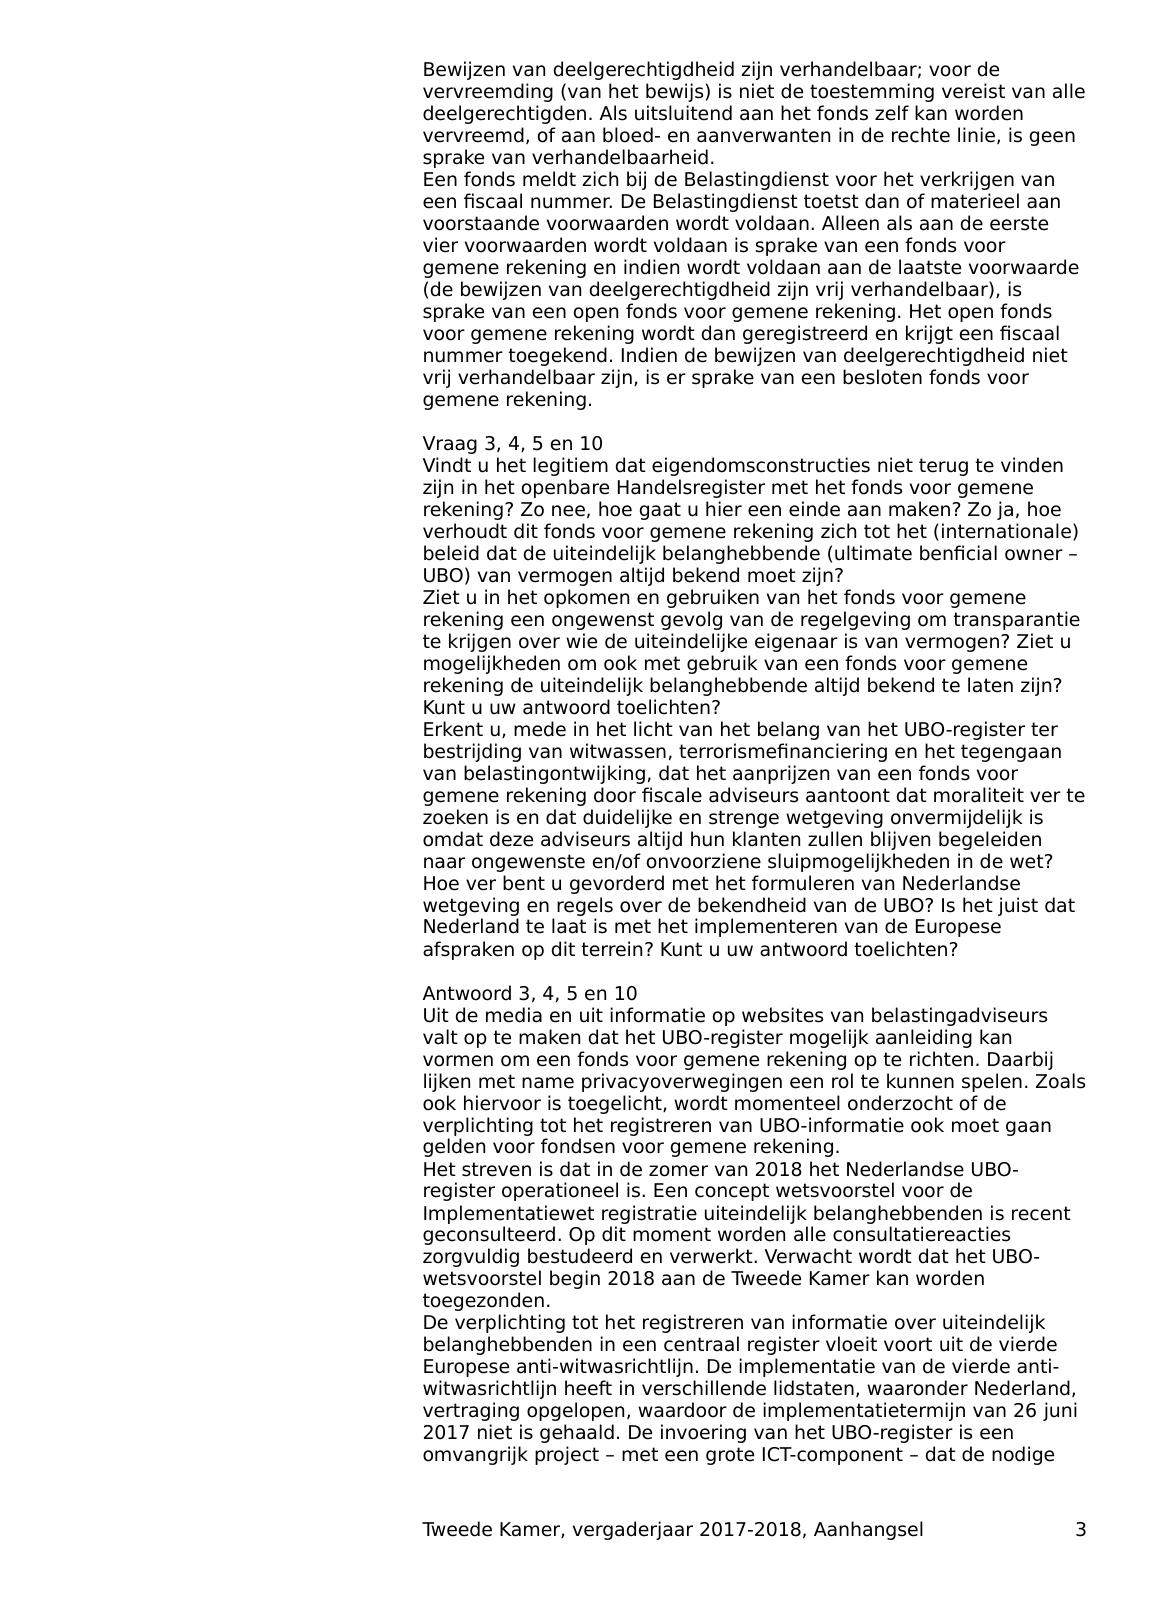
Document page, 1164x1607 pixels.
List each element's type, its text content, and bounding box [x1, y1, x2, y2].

text Vraag 3, 4, 5 en 10 [422, 433, 1087, 455]
text Uit de media en uit informatie op websites van belastingadviseurs valt op te maken dat het UBO-register mogelijk aanleiding kan vormen om een fonds voor gemene rekening op te richten. Daarbij lijken met name privacyoverwegingen een rol te kunnen spelen. Zoals ook hiervoor is toegelicht, wordt momenteel onderzocht of de verplichting tot het registreren van UBO-informatie ook moet gaan gelden voor fondsen voor gemene rekening. [422, 1004, 1087, 1158]
text Bewijzen van deelgerechtigdheid zijn verhandelbaar; voor de vervreemding (van het bewijs) is niet de toestemming vereist van alle deelgerechtigden. Als uitsluitend aan het fonds zelf kan worden vervreemd, of aan bloed- en aanverwanten in de rechte linie, is geen sprake van verhandelbaarheid. [422, 59, 1087, 169]
text Een fonds meldt zich bij de Belastingdienst voor het verkrijgen van een fiscaal nummer. De Belastingdienst toetst dan of materieel aan voorstaande voorwaarden wordt voldaan. Alleen als aan de eerste vier voorwaarden wordt voldaan is sprake van een fonds voor gemene rekening en indien wordt voldaan aan de laatste voorwaarde (de bewijzen van deelgerechtigdheid zijn vrij verhandelbaar), is sprake van een open fonds voor gemene rekening. Het open fonds voor gemene rekening wordt dan geregistreerd en krijgt een fiscaal nummer toegekend. Indien de bewijzen van deelgerechtigdheid niet vrij verhandelbaar zijn, is er sprake van een besloten fonds voor gemene rekening. [422, 169, 1087, 411]
text Antwoord 3, 4, 5 en 10 [422, 983, 1087, 1004]
text Hoe ver bent u gevorderd met het formuleren van Nederlandse wetgeving en regels over de bekendheid van de UBO? Is het juist dat Nederland te laat is met het implementeren van de Europese afspraken op dit terrein? Kunt u uw antwoord toelichten? [422, 872, 1087, 960]
text Het streven is dat in de zomer van 2018 het Nederlandse UBO-register operationeel is. Een concept wetsvoorstel voor de Implementatiewet registratie uiteindelijk belanghebbenden is recent geconsulteerd. Op dit moment worden alle consultatiereacties zorgvuldig bestudeerd en verwerkt. Verwacht wordt dat het UBO-wetsvoorstel begin 2018 aan de Tweede Kamer kan worden toegezonden. [422, 1158, 1087, 1312]
text Ziet u in het opkomen en gebruiken van het fonds voor gemene rekening een ongewenst gevolg van de regelgeving om transparantie te krijgen over wie de uiteindelijke eigenaar is van vermogen? Ziet u mogelijkheden om ook met gebruik van een fonds voor gemene rekening de uiteindelijk belanghebbende altijd bekend te laten zijn? Kunt u uw antwoord toelichten? [422, 587, 1087, 719]
text Vindt u het legitiem dat eigendomsconstructies niet terug te vinden zijn in het openbare Handelsregister met het fonds voor gemene rekening? Zo nee, hoe gaat u hier een einde aan maken? Zo ja, hoe verhoudt dit fonds voor gemene rekening zich tot het (internationale) beleid dat de uiteindelijk belanghebbende (ultimate benficial owner – UBO) van vermogen altijd bekend moet zijn? [422, 455, 1087, 587]
text De verplichting tot het registreren van informatie over uiteindelijk belanghebbenden in een centraal register vloeit voort uit de vierde Europese anti-witwasrichtlijn. De implementatie van de vierde anti-witwasrichtlijn heeft in verschillende lidstaten, waaronder Nederland, vertraging opgelopen, waardoor de implementatietermijn van 26 juni 2017 niet is gehaald. De invoering van het UBO-register is een omvangrijk project – met een grote ICT-component – dat de nodige [422, 1312, 1087, 1466]
text Erkent u, mede in het licht van het belang van het UBO-register ter bestrijding van witwassen, terrorismefinanciering en het tegengaan van belastingontwijking, dat het aanprijzen van een fonds voor gemene rekening door fiscale adviseurs aantoont dat moraliteit ver te zoeken is en dat duidelijke en strenge wetgeving onvermijdelijk is omdat deze adviseurs altijd hun klanten zullen blijven begeleiden naar ongewenste en/of onvoorziene sluipmogelijkheden in de wet? [422, 719, 1087, 872]
